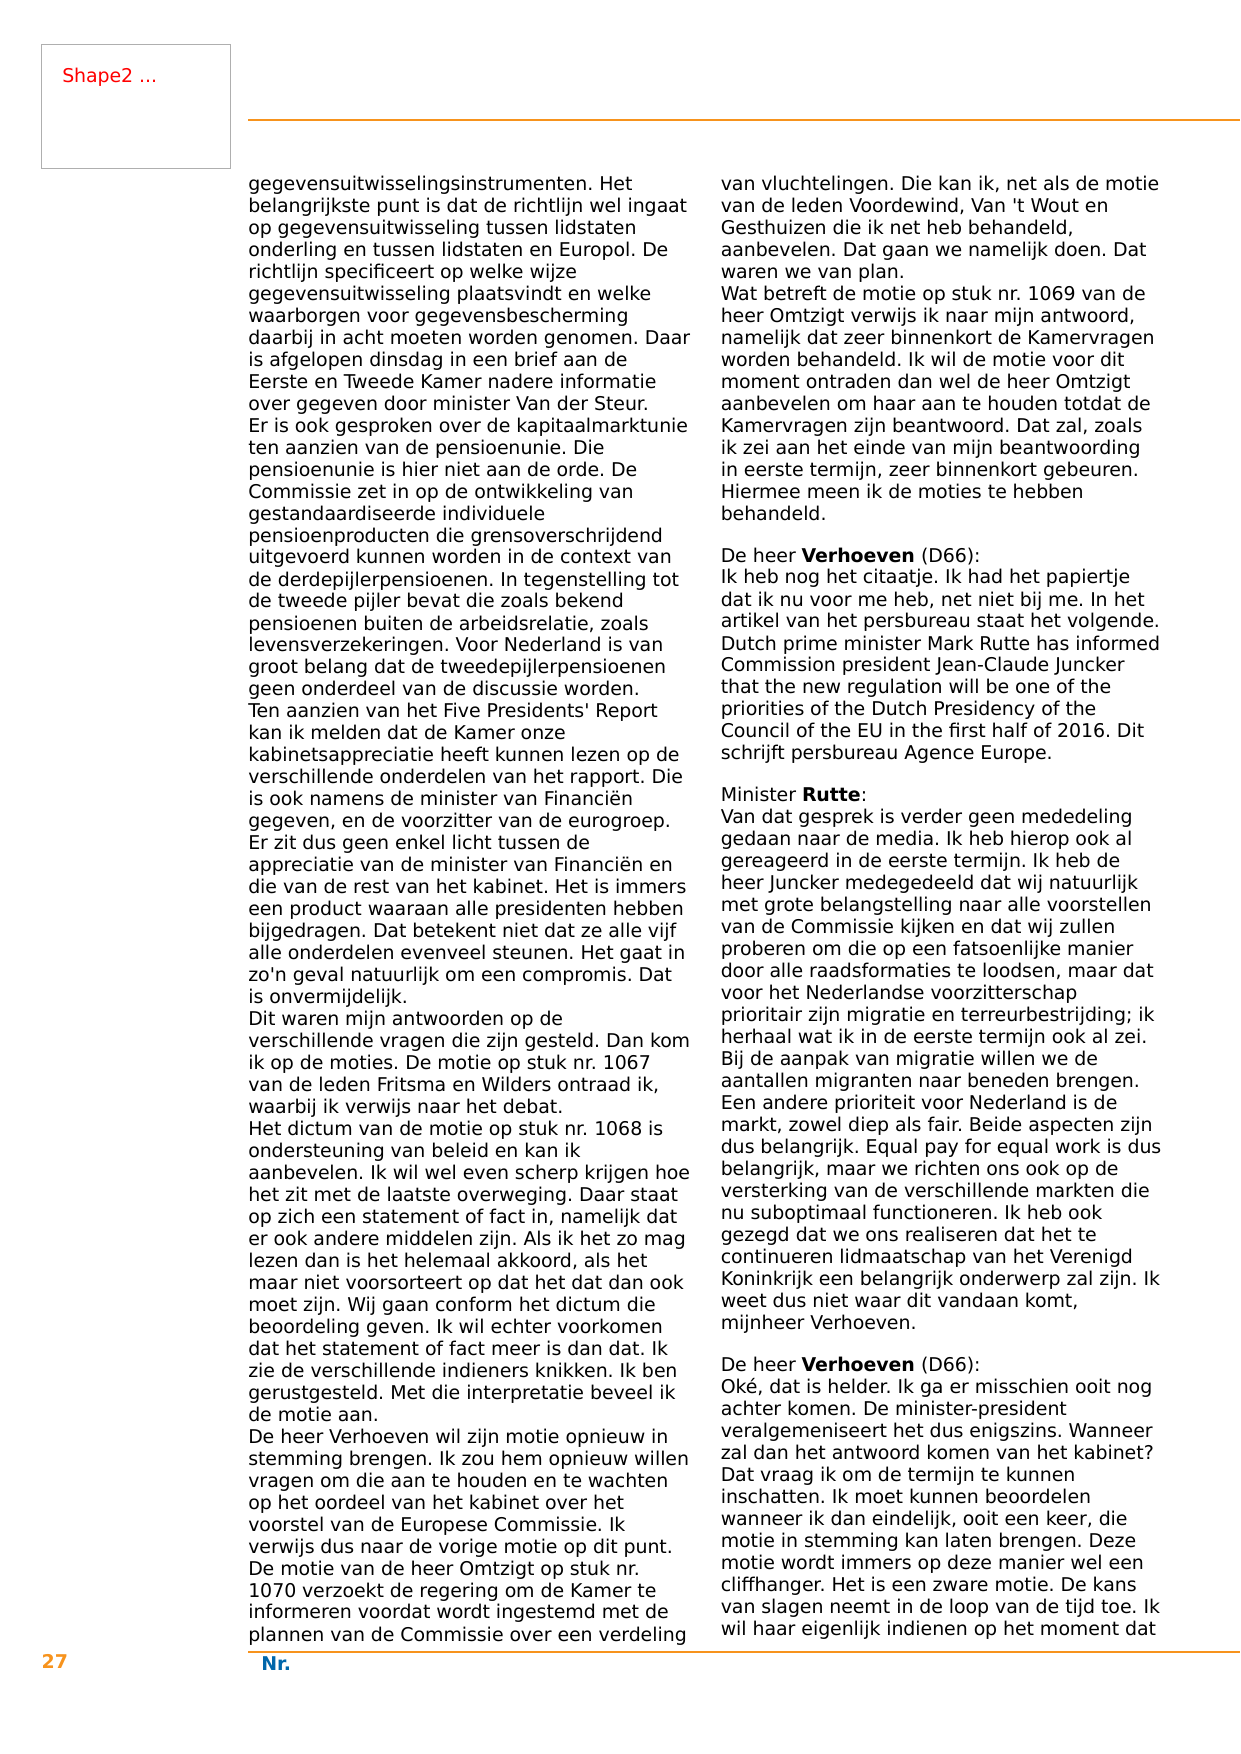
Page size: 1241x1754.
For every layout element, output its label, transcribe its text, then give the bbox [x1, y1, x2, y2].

text De heer Verhoeven (D66): [721, 1354, 1163, 1376]
text Het dictum van de motie op stuk nr. 1068 is ondersteuning van beleid en kan ik aanbevelen. Ik wil wel even scherp krijgen hoe het zit met de laatste overweging. Daar staat op zich een statement of fact in, namelijk dat er ook andere middelen zijn. Als ik het zo mag lezen dan is het helemaal akkoord, als het maar niet voorsorteert op dat het dat dan ook moet zijn. Wij gaan conform het dictum die beoordeling geven. Ik wil echter voorkomen dat het statement of fact meer is dan dat. Ik zie de verschillende indieners knikken. Ik ben gerustgesteld. Met die interpretatie beveel ik de motie aan. [248, 1118, 691, 1426]
text Er is ook gesproken over de kapitaalmarktunie ten aanzien van de pensioenunie. Die pensioenunie is hier niet aan de orde. De Commissie zet in op de ontwikkeling van gestandaardiseerde individuele pensioenproducten die grensoverschrijdend uitgevoerd kunnen worden in de context van de derdepijlerpensioenen. In tegenstelling tot de tweede pijler bevat die zoals bekend pensioenen buiten de arbeidsrelatie, zoals levensverzekeringen. Voor Nederland is van groot belang dat de tweedepijlerpensioenen geen onderdeel van de discussie worden. [248, 414, 691, 700]
text Van dat gesprek is verder geen mededeling gedaan naar de media. Ik heb hierop ook al gereageerd in de eerste termijn. Ik heb de heer Juncker medegedeeld dat wij natuurlijk met grote belangstelling naar alle voorstellen van de Commissie kijken en dat wij zullen proberen om die op een fatsoenlijke manier door alle raadsformaties te loodsen, maar dat voor het Nederlandse voorzitterschap prioritair zijn migratie en terreurbestrijding; ik herhaal wat ik in de eerste termijn ook al zei. Bij de aanpak van migratie willen we de aantallen migranten naar beneden brengen. Een andere prioriteit voor Nederland is de markt, zowel diep als fair. Beide aspecten zijn dus belangrijk. Equal pay for equal work is dus belangrijk, maar we richten ons ook op de versterking van de verschillende markten die nu suboptimaal functioneren. Ik heb ook gezegd dat we ons realiseren dat het te continueren lidmaatschap van het Verenigd Koninkrijk een belangrijk onderwerp zal zijn. Ik weet dus niet waar dit vandaan komt, mijnheer Verhoeven. [721, 806, 1163, 1334]
text De heer Verhoeven (D66): [721, 544, 1163, 566]
text van vluchtelingen. Die kan ik, net als de motie van de leden Voordewind, Van 't Wout en Gesthuizen die ik net heb behandeld, aanbevelen. Dat gaan we namelijk doen. Dat waren we van plan. [721, 173, 1163, 283]
text Ten aanzien van het Five Presidents' Report kan ik melden dat de Kamer onze kabinetsappreciatie heeft kunnen lezen op de verschillende onderdelen van het rapport. Die is ook namens de minister van Financiën gegeven, en de voorzitter van de eurogroep. Er zit dus geen enkel licht tussen de appreciatie van de minister van Financiën en die van de rest van het kabinet. Het is immers een product waaraan alle presidenten hebben bijgedragen. Dat betekent niet dat ze alle vijf alle onderdelen evenveel steunen. Het gaat in zo'n geval natuurlijk om een compromis. Dat is onvermijdelijk. [248, 700, 691, 1008]
text Dit waren mijn antwoorden op de verschillende vragen die zijn gesteld. Dan kom ik op de moties. De motie op stuk nr. 1067 van de leden Fritsma en Wilders ontraad ik, waarbij ik verwijs naar het debat. [248, 1008, 691, 1118]
text Minister Rutte: [721, 784, 1163, 806]
text Wat betreft de motie op stuk nr. 1069 van de heer Omtzigt verwijs ik naar mijn antwoord, namelijk dat zeer binnenkort de Kamervragen worden behandeld. Ik wil de motie voor dit moment ontraden dan wel de heer Omtzigt aanbevelen om haar aan te houden totdat de Kamervragen zijn beantwoord. Dat zal, zoals ik zei aan het einde van mijn beantwoording in eerste termijn, zeer binnenkort gebeuren. Hiermee meen ik de moties te hebben behandeld. [721, 283, 1163, 524]
text De heer Verhoeven wil zijn motie opnieuw in stemming brengen. Ik zou hem opnieuw willen vragen om die aan te houden en te wachten op het oordeel van het kabinet over het voorstel van de Europese Commissie. Ik verwijs dus naar de vorige motie op dit punt. [248, 1426, 691, 1557]
text Oké, dat is helder. Ik ga er misschien ooit nog achter komen. De minister-president veralgemeniseert het dus enigszins. Wanneer zal dan het antwoord komen van het kabinet? Dat vraag ik om de termijn te kunnen inschatten. Ik moet kunnen beoordelen wanneer ik dan eindelijk, ooit een keer, die motie in stemming kan laten brengen. Deze motie wordt immers op deze manier wel een cliffhanger. Het is een zware motie. De kans van slagen neemt in de loop van de tijd toe. Ik wil haar eigenlijk indienen op het moment dat [721, 1376, 1163, 1639]
text De motie van de heer Omtzigt op stuk nr. 1070 verzoekt de regering om de Kamer te informeren voordat wordt ingestemd met de plannen van de Commissie over een verdeling [248, 1557, 691, 1645]
text Ik heb nog het citaatje. Ik had het papiertje dat ik nu voor me heb, net niet bij me. In het artikel van het persbureau staat het volgende. Dutch prime minister Mark Rutte has informed Commission president Jean-Claude Juncker that the new regulation will be one of the priorities of the Dutch Presidency of the Council of the EU in the first half of 2016. Dit schrijft persbureau Agence Europe. [721, 566, 1163, 764]
text gegevensuitwisselingsinstrumenten. Het belangrijkste punt is dat de richtlijn wel ingaat op gegevensuitwisseling tussen lidstaten onderling en tussen lidstaten en Europol. De richtlijn specificeert op welke wijze gegevensuitwisseling plaatsvindt en welke waarborgen voor gegevensbescherming daarbij in acht moeten worden genomen. Daar is afgelopen dinsdag in een brief aan de Eerste en Tweede Kamer nadere informatie over gegeven door minister Van der Steur. [248, 173, 691, 414]
